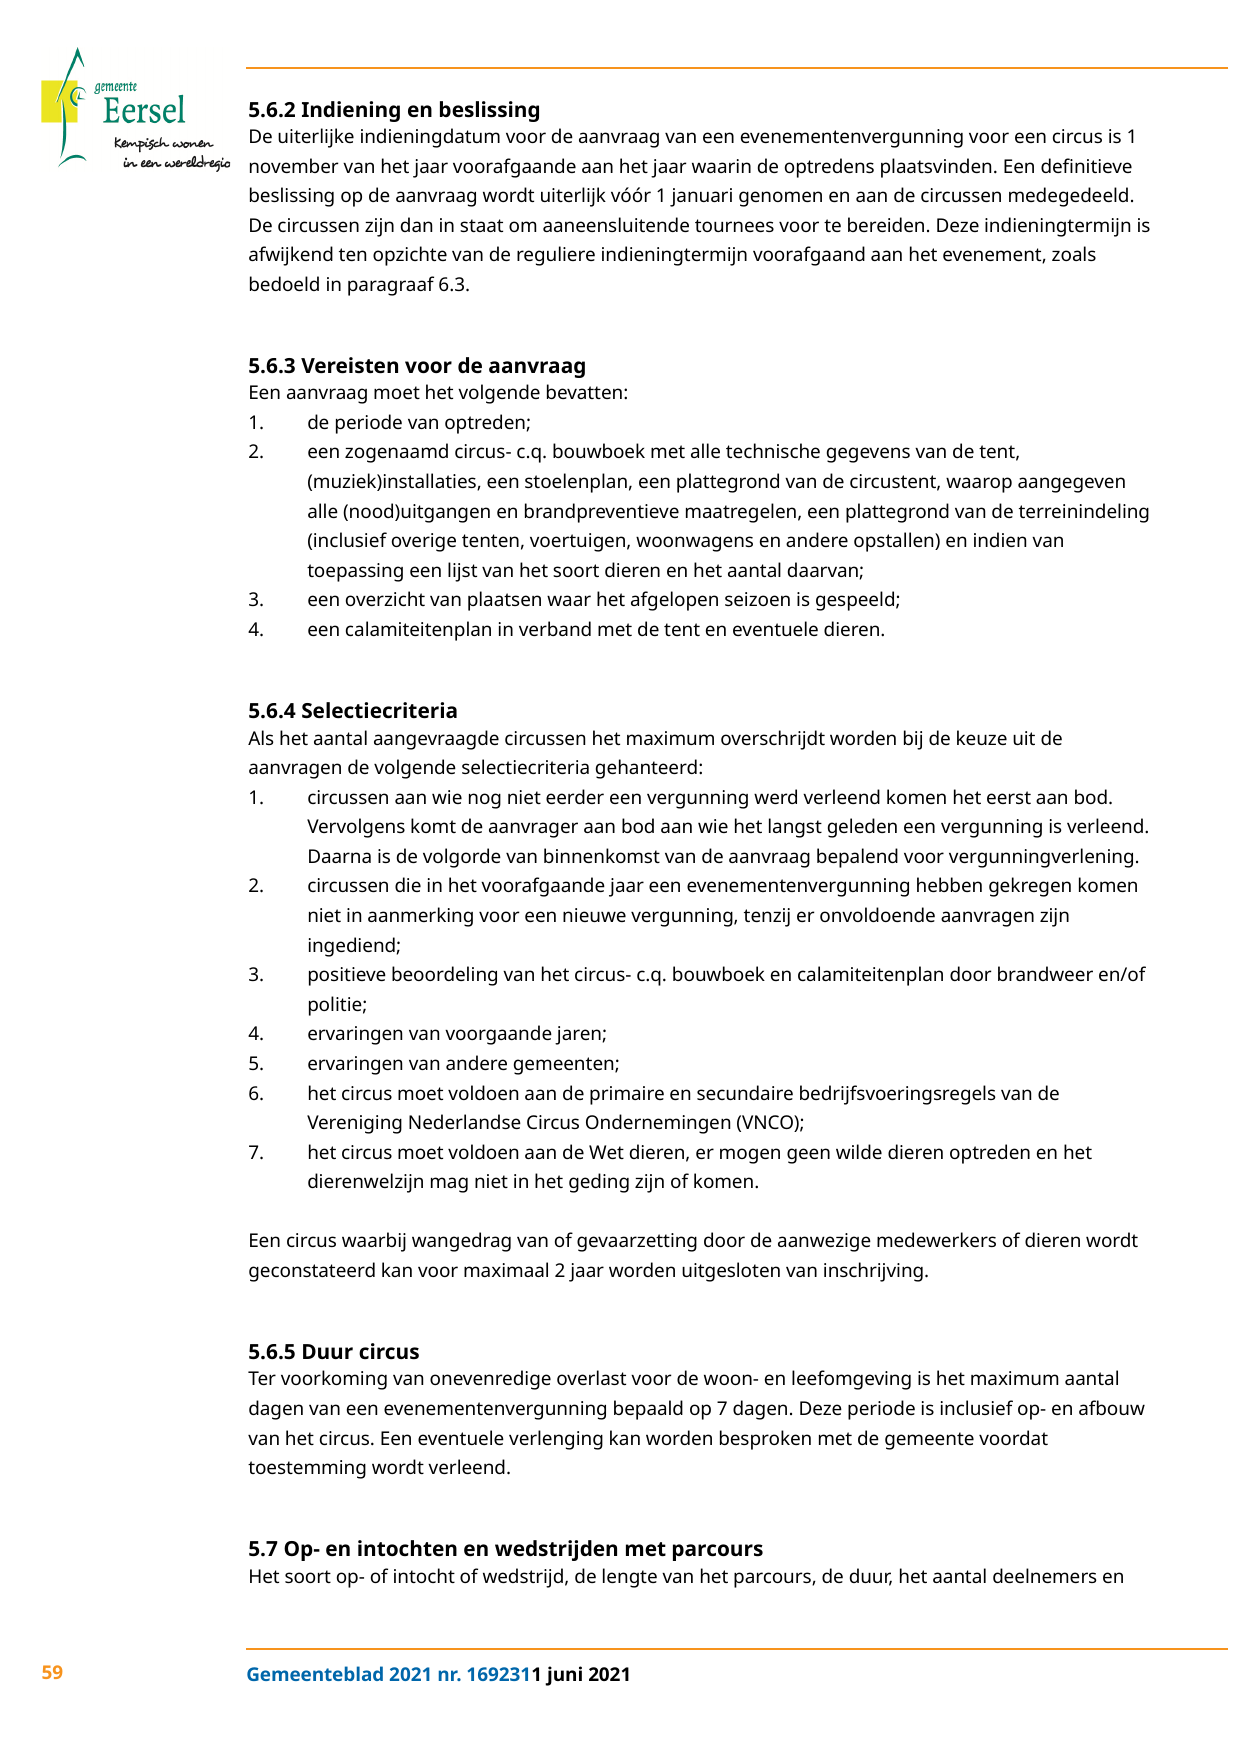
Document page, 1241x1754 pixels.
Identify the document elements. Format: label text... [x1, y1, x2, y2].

list het circus moet voldoen aan de Wet dieren, er mogen geen wilde dieren optreden en het dierenwelzijn mag niet in het geding zijn of komen. [248, 1139, 1152, 1194]
text 5.7 Op- en intochten en wedstrijden met parcours [248, 1534, 1152, 1563]
text Ter voorkoming van onevenredige overlast voor de woon- en leefomgeving is het maximum aantal dagen van een evenementenvergunning bepaald op 7 dagen. Deze periode is inclusief op- en afbouw van het circus. Een eventuele verlenging kan worden besproken met de gemeente voordat toestemming wordt verleend. [248, 1366, 1152, 1480]
text Een aanvraag moet het volgende bevatten: [248, 379, 1152, 405]
text Als het aantal aangevraagde circussen het maximum overschrijdt worden bij de keuze uit de aanvragen de volgende selectiecriteria gehanteerd: [248, 725, 1152, 780]
list circussen die in het voorafgaande jaar een evenementenvergunning hebben gekregen komen niet in aanmerking voor een nieuwe vergunning, tenzij er onvoldoende aanvragen zijn ingediend; [248, 873, 1152, 957]
list positieve beoordeling van het circus- c.q. bouwboek en calamiteitenplan door brandweer en/of politie; [248, 961, 1152, 1017]
text Het soort op- of intocht of wedstrijd, de lengte van het parcours, de duur, het aantal deelnemers en [248, 1563, 1152, 1588]
list het circus moet voldoen aan de primaire en secundaire bedrijfsvoeringsregels van de Vereniging Nederlandse Circus Ondernemingen (VNCO); [248, 1080, 1152, 1135]
text 5.6.2 Indiening en beslissing [248, 95, 1152, 123]
text Een circus waarbij wangedrag van of gevaarzetting door de aanwezige medewerkers of dieren wordt geconstateerd kan voor maximaal 2 jaar worden uitgesloten van inschrijving. [248, 1228, 1152, 1283]
list circussen aan wie nog niet eerder een vergunning werd verleend komen het eerst aan bod. Vervolgens komt de aanvrager aan bod aan wie het langst geleden een vergunning is verleend. Daarna is de volgorde van binnenkomst van de aanvraag bepalend voor vergunningverlening. [248, 784, 1152, 869]
text 5.6.3 Vereisten voor de aanvraag [248, 351, 1152, 379]
list een calamiteitenplan in verband met de tent en eventuele dieren. [248, 616, 1152, 642]
picture [41, 47, 231, 172]
list een zogenaamd circus- c.q. bouwboek met alle technische gegevens van de tent, (muziek)installaties, een stoelenplan, een plattegrond van de circustent, waarop aangegeven alle (nood)uitgangen en brandpreventieve maatregelen, een plattegrond van de terreinindeling (inclusief overige tenten, voertuigen, woonwagens en andere opstallen) en indien van toepassing een lijst van het soort dieren en het aantal daarvan; [248, 439, 1152, 583]
text 5.6.5 Duur circus [248, 1337, 1152, 1366]
list ervaringen van voorgaande jaren; [248, 1021, 1152, 1046]
text 5.6.4 Selectiecriteria [248, 696, 1152, 725]
list een overzicht van plaatsen waar het afgelopen seizoen is gespeeld; [248, 587, 1152, 612]
list ervaringen van andere gemeenten; [248, 1050, 1152, 1076]
list de periode van optreden; [248, 409, 1152, 435]
text De uiterlijke indieningdatum voor de aanvraag van een evenementenvergunning voor een circus is 1 november van het jaar voorafgaande aan het jaar waarin de optredens plaatsvinden. Een definitieve beslissing op de aanvraag wordt uiterlijk vóór 1 januari genomen en aan de circussen medegedeeld. De circussen zijn dan in staat om aaneensluitende tournees voor te bereiden. Deze indieningtermijn is afwijkend ten opzichte van de reguliere indieningtermijn voorafgaand aan het evenement, zoals bedoeld in paragraaf 6.3. [248, 123, 1152, 297]
